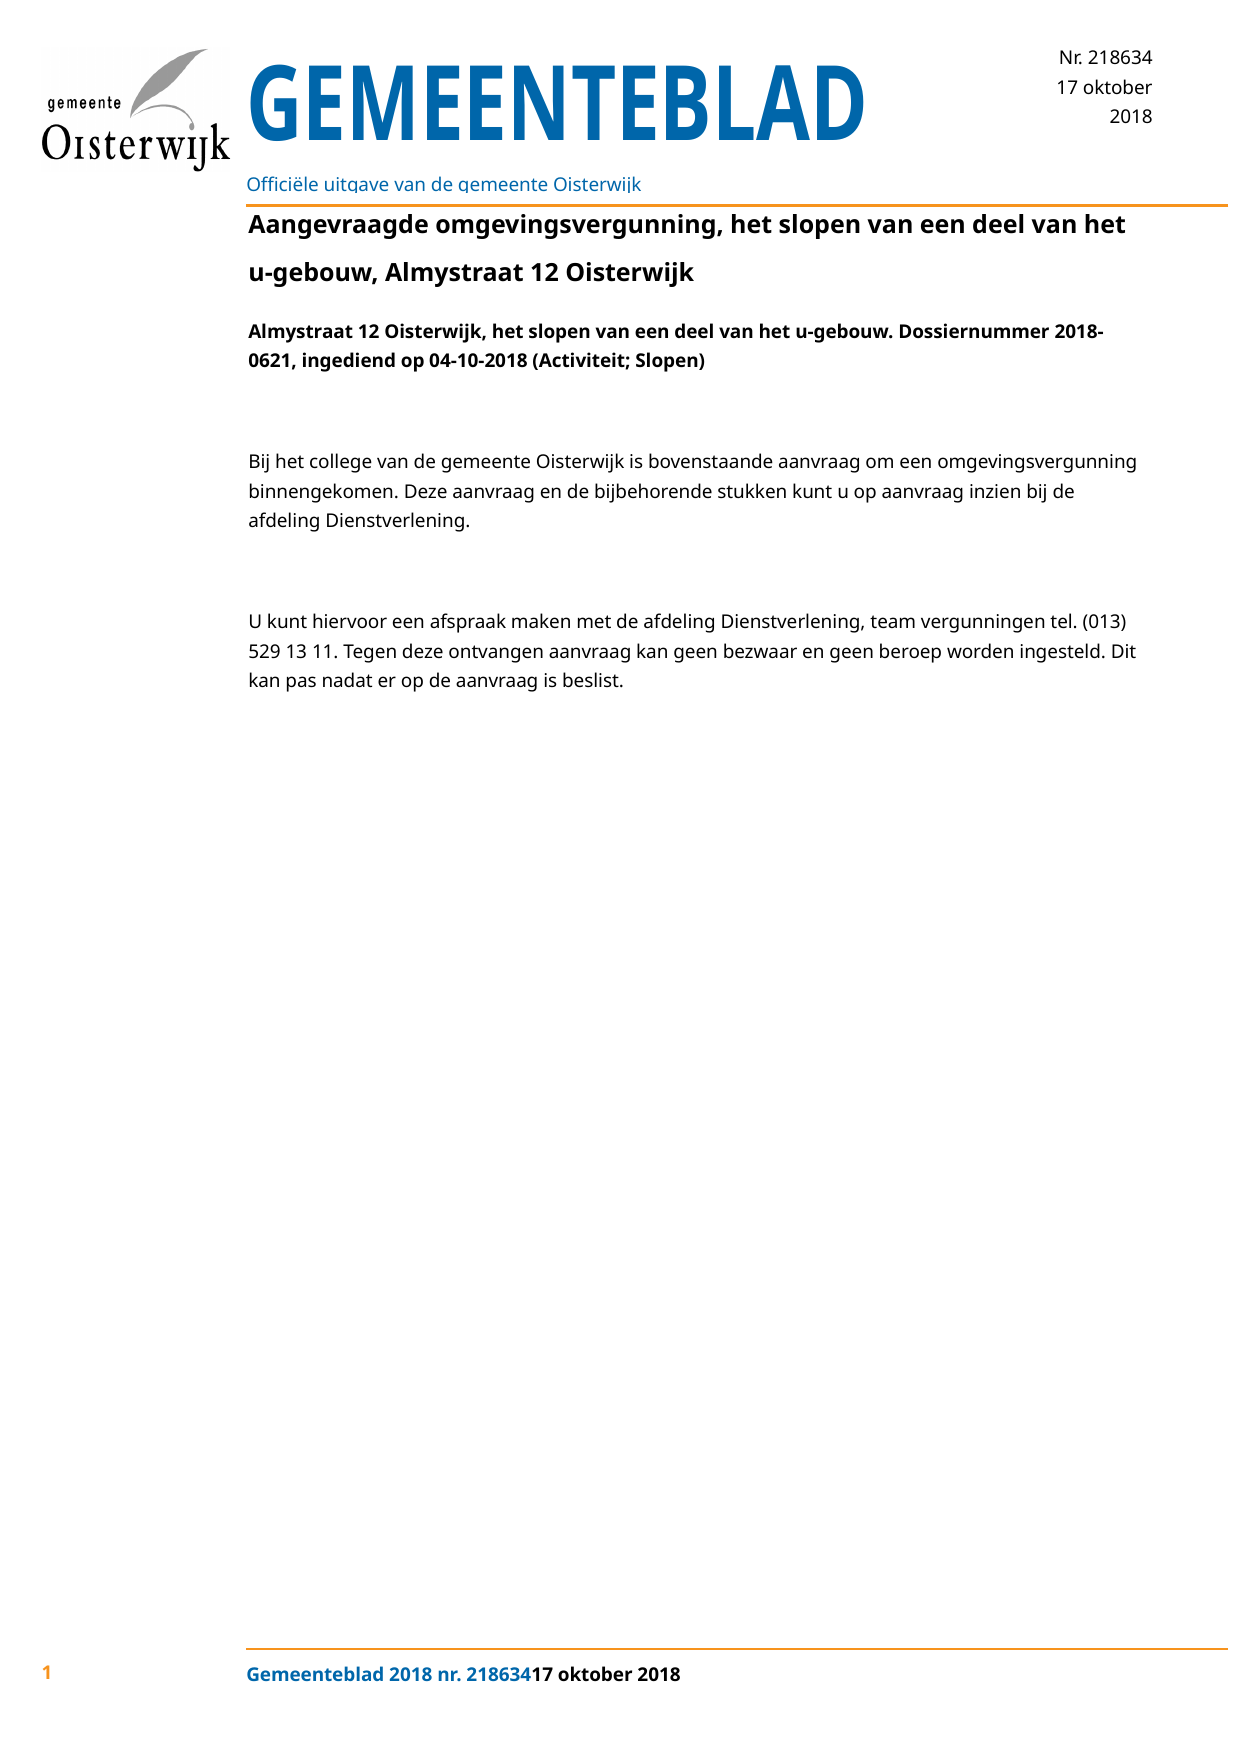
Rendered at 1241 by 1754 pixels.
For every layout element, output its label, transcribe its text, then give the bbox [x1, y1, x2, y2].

text Bij het college van de gemeente Oisterwijk is bovenstaande aanvraag om een omgevingsvergunning binnengekomen. Deze aanvraag en de bijbehorende stukken kunt u op aanvraag inzien bij de afdeling Dienstverlening. [248, 448, 1152, 533]
text Aangevraagde omgevingsvergunning, het slopen van een deel van het u-gebouw, Almystraat 12 Oisterwijk [248, 207, 1152, 288]
text U kunt hiervoor een afspraak maken met de afdeling Dienstverlening, team vergunningen tel. (013) 529 13 11. Tegen deze ontvangen aanvraag kan geen bezwaar en geen beroep worden ingesteld. Dit kan pas nadat er op de aanvraag is beslist. [248, 608, 1152, 693]
text Almystraat 12 Oisterwijk, het slopen van een deel van het u-gebouw. Dossiernummer 2018-0621, ingediend op 04-10-2018 (Activiteit; Slopen) [248, 318, 1152, 373]
picture [41, 47, 231, 172]
